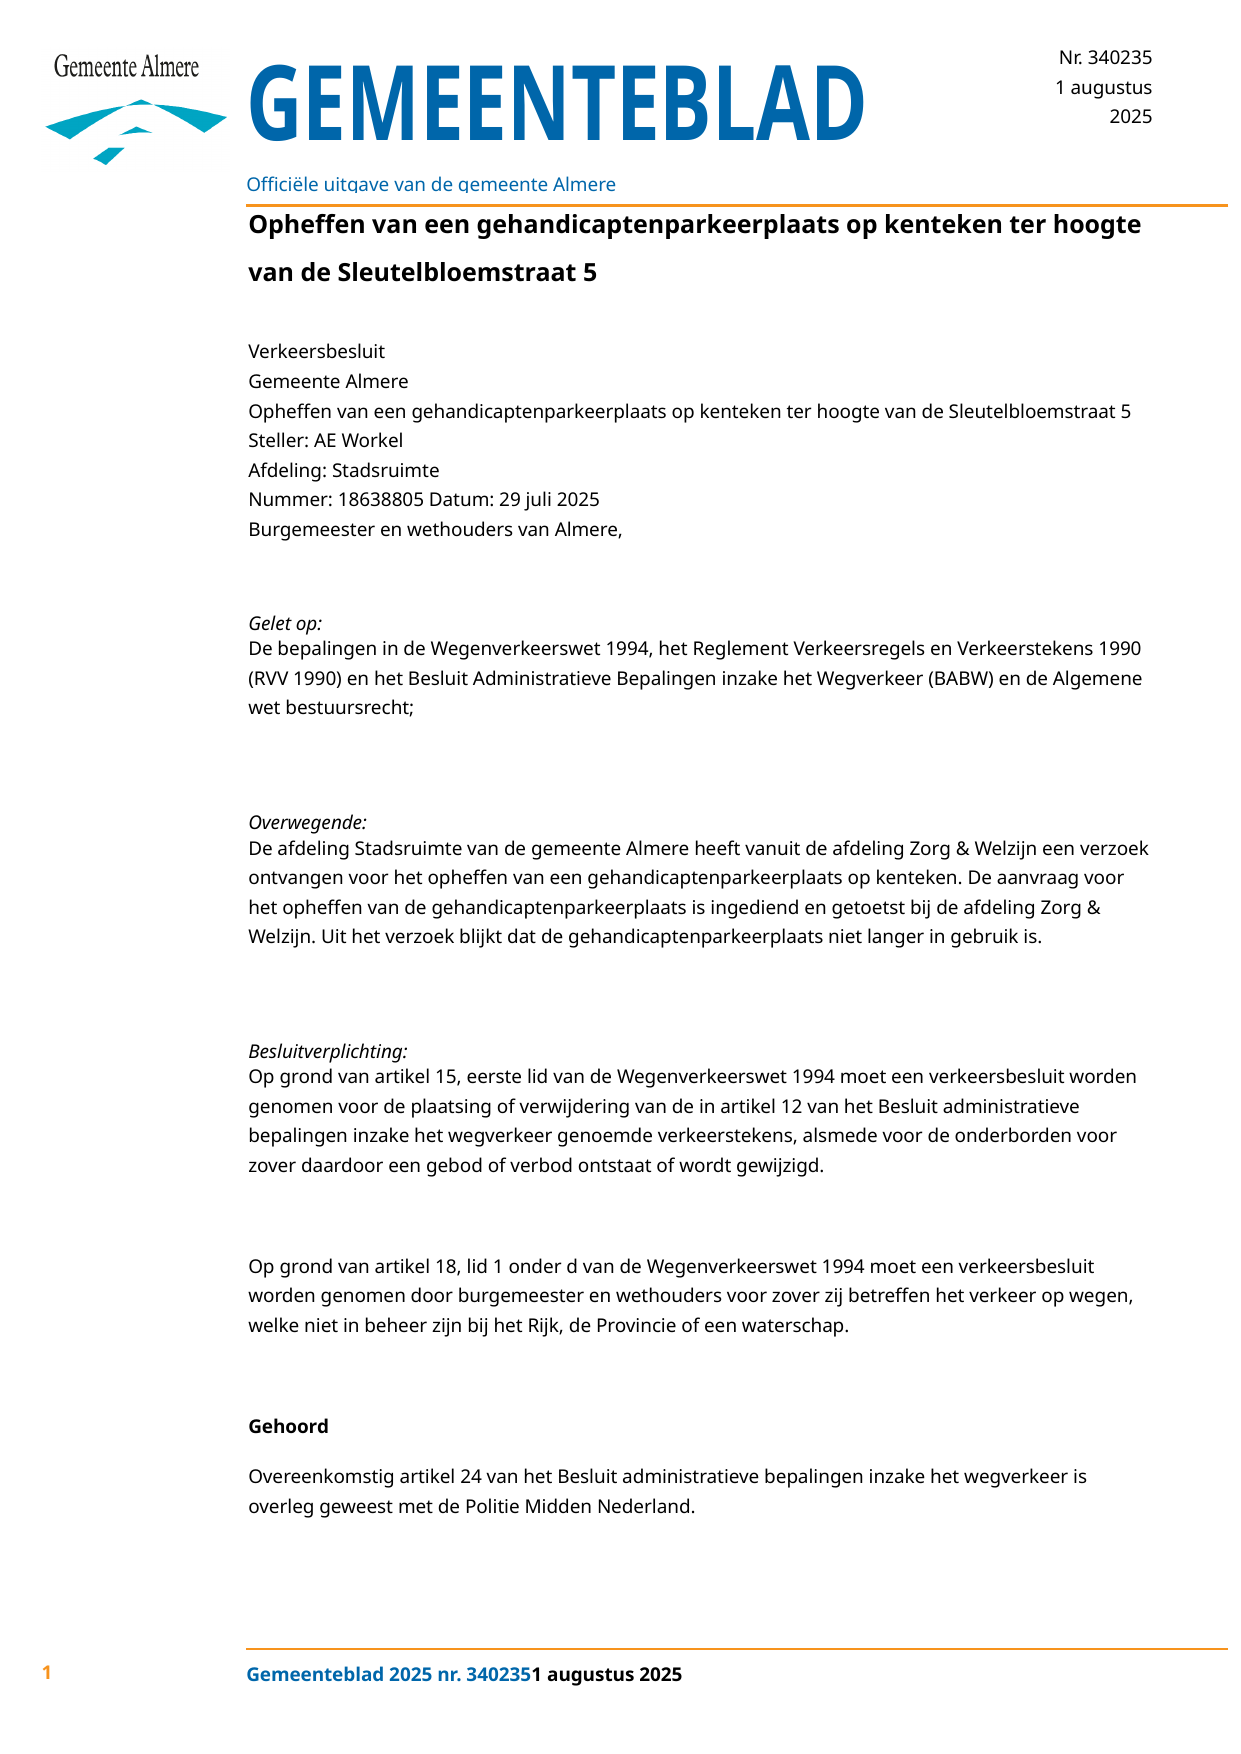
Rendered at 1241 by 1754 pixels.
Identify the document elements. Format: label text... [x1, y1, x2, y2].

text Nummer: 18638805 Datum: 29 juli 2025 [248, 487, 1152, 512]
picture [41, 47, 231, 172]
text Burgemeester en wethouders van Almere, [248, 516, 1152, 542]
text Gemeente Almere [248, 368, 1152, 394]
text Op grond van artikel 18, lid 1 onder d van de Wegenverkeerswet 1994 moet een verkeersbesluit worden genomen door burgemeester en wethouders voor zover zij betreffen het verkeer op wegen, welke niet in beheer zijn bij het Rijk, de Provincie of een waterschap. [248, 1253, 1152, 1338]
text Opheffen van een gehandicaptenparkeerplaats op kenteken ter hoogte van de Sleutelbloemstraat 5 [248, 207, 1152, 288]
text De bepalingen in de Wegenverkeerswet 1994, het Reglement Verkeersregels en Verkeerstekens 1990 (RVV 1990) en het Besluit Administratieve Bepalingen inzake het Wegverkeer (BABW) en de Algemene wet bestuursrecht; [248, 635, 1152, 720]
text Op grond van artikel 15, eerste lid van de Wegenverkeerswet 1994 moet een verkeersbesluit worden genomen voor de plaatsing of verwijdering van de in artikel 12 van het Besluit administratieve bepalingen inzake het wegverkeer genoemde verkeerstekens, alsmede voor de onderborden voor zover daardoor een gebod of verbod ontstaat of wordt gewijzigd. [248, 1063, 1152, 1178]
text Overeenkomstig artikel 24 van het Besluit administratieve bepalingen inzake het wegverkeer is overleg geweest met de Politie Midden Nederland. [248, 1463, 1152, 1519]
text Verkeersbesluit [248, 339, 1152, 364]
text Gehoord [248, 1413, 1152, 1439]
text Gelet op: [248, 610, 1152, 635]
text Opheffen van een gehandicaptenparkeerplaats op kenteken ter hoogte van de Sleutelbloemstraat 5 [248, 398, 1152, 423]
text Steller: AE Workel [248, 427, 1152, 453]
text Overwegende: [248, 809, 1152, 835]
text Besluitverplichting: [248, 1038, 1152, 1063]
text Afdeling: Stadsruimte [248, 457, 1152, 483]
text De afdeling Stadsruimte van de gemeente Almere heeft vanuit de afdeling Zorg & Welzijn een verzoek ontvangen voor het opheffen van een gehandicaptenparkeerplaats op kenteken. De aanvraag voor het opheffen van de gehandicaptenparkeerplaats is ingediend en getoetst bij de afdeling Zorg & Welzijn. Uit het verzoek blijkt dat de gehandicaptenparkeerplaats niet langer in gebruik is. [248, 835, 1152, 949]
